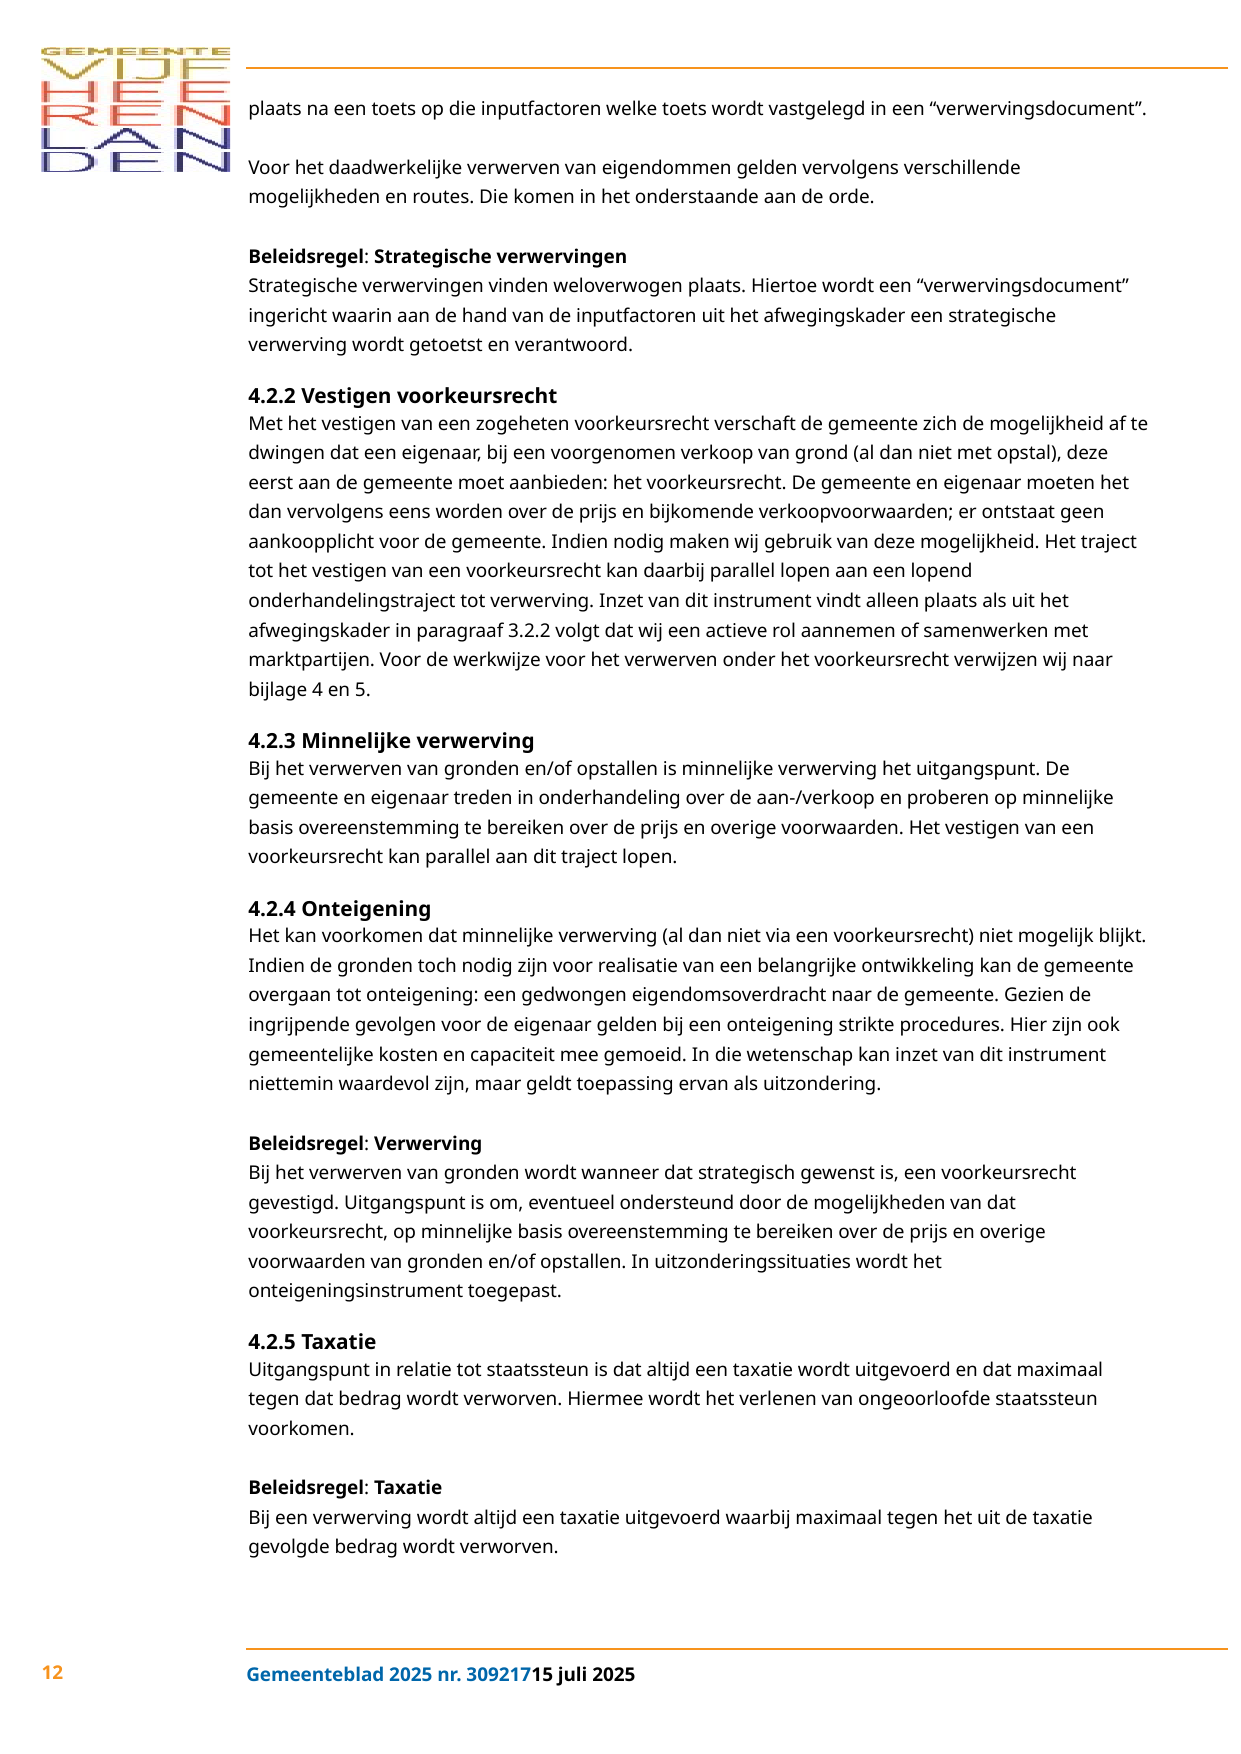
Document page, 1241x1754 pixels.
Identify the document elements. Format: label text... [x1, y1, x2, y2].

text Bij het verwerven van gronden en/of opstallen is minnelijke verwerving het uitgangspunt. De gemeente en eigenaar treden in onderhandeling over de aan-/verkoop en proberen op minnelijke basis overeenstemming te bereiken over de prijs en overige voorwaarden. Het vestigen van een voorkeursrecht kan parallel aan dit traject lopen. [248, 755, 1152, 869]
text plaats na een toets op die inputfactoren welke toets wordt vastgelegd in een “verwervingsdocument”. [248, 95, 1152, 121]
table_header Beleidsregel: Taxatie Bij een verwerving wordt altijd een taxatie uitgevoerd waarbij maximaal tegen het uit de taxatie gevolgde bedrag wordt verworven. [248, 1474, 1152, 1559]
text 4.2.2 Vestigen voorkeursrecht [248, 381, 1152, 410]
table_header Beleidsregel: Strategische verwervingen Strategische verwervingen vinden weloverwogen plaats. Hiertoe wordt een “verwervingsdocument” ingericht waarin aan de hand van de inputfactoren uit het afwegingskader een strategische verwerving wordt getoetst en verantwoord. [248, 243, 1152, 357]
text 4.2.5 Taxatie [248, 1327, 1152, 1356]
text 4.2.3 Minnelijke verwerving [248, 726, 1152, 755]
picture [41, 47, 231, 172]
table_header Beleidsregel: Verwerving Bij het verwerven van gronden wordt wanneer dat strategisch gewenst is, een voorkeursrecht gevestigd. Uitgangspunt is om, eventueel ondersteund door de mogelijkheden van dat voorkeursrecht, op minnelijke basis overeenstemming te bereiken over de prijs en overige voorwaarden van gronden en/of opstallen. In uitzonderingssituaties wordt het onteigeningsinstrument toegepast. [248, 1130, 1152, 1303]
text 4.2.4 Onteigening [248, 894, 1152, 922]
text Het kan voorkomen dat minnelijke verwerving (al dan niet via een voorkeursrecht) niet mogelijk blijkt. Indien de gronden toch nodig zijn voor realisatie van een belangrijke ontwikkeling kan de gemeente overgaan tot onteigening: een gedwongen eigendomsoverdracht naar de gemeente. Gezien de ingrijpende gevolgen voor de eigenaar gelden bij een onteigening strikte procedures. Hier zijn ook gemeentelijke kosten en capaciteit mee gemoeid. In die wetenschap kan inzet van dit instrument niettemin waardevol zijn, maar geldt toepassing ervan als uitzondering. [248, 922, 1152, 1096]
text Voor het daadwerkelijke verwerven van eigendommen gelden vervolgens verschillende mogelijkheden en routes. Die komen in het onderstaande aan de orde. [248, 154, 1152, 209]
text Uitgangspunt in relatie tot staatssteun is dat altijd een taxatie wordt uitgevoerd en dat maximaal tegen dat bedrag wordt verworven. Hiermee wordt het verlenen van ongeoorloofde staatssteun voorkomen. [248, 1356, 1152, 1441]
text Met het vestigen van een zogeheten voorkeursrecht verschaft de gemeente zich de mogelijkheid af te dwingen dat een eigenaar, bij een voorgenomen verkoop van grond (al dan niet met opstal), deze eerst aan de gemeente moet aanbieden: het voorkeursrecht. De gemeente en eigenaar moeten het dan vervolgens eens worden over de prijs en bijkomende verkoopvoorwaarden; er ontstaat geen aankoopplicht voor de gemeente. Indien nodig maken wij gebruik van deze mogelijkheid. Het traject tot het vestigen van een voorkeursrecht kan daarbij parallel lopen aan een lopend onderhandelingstraject tot verwerving. Inzet van dit instrument vindt alleen plaats als uit het afwegingskader in paragraaf 3.2.2 volgt dat wij een actieve rol aannemen of samenwerken met marktpartijen. Voor de werkwijze voor het verwerven onder het voorkeursrecht verwijzen wij naar bijlage 4 en 5. [248, 410, 1152, 702]
